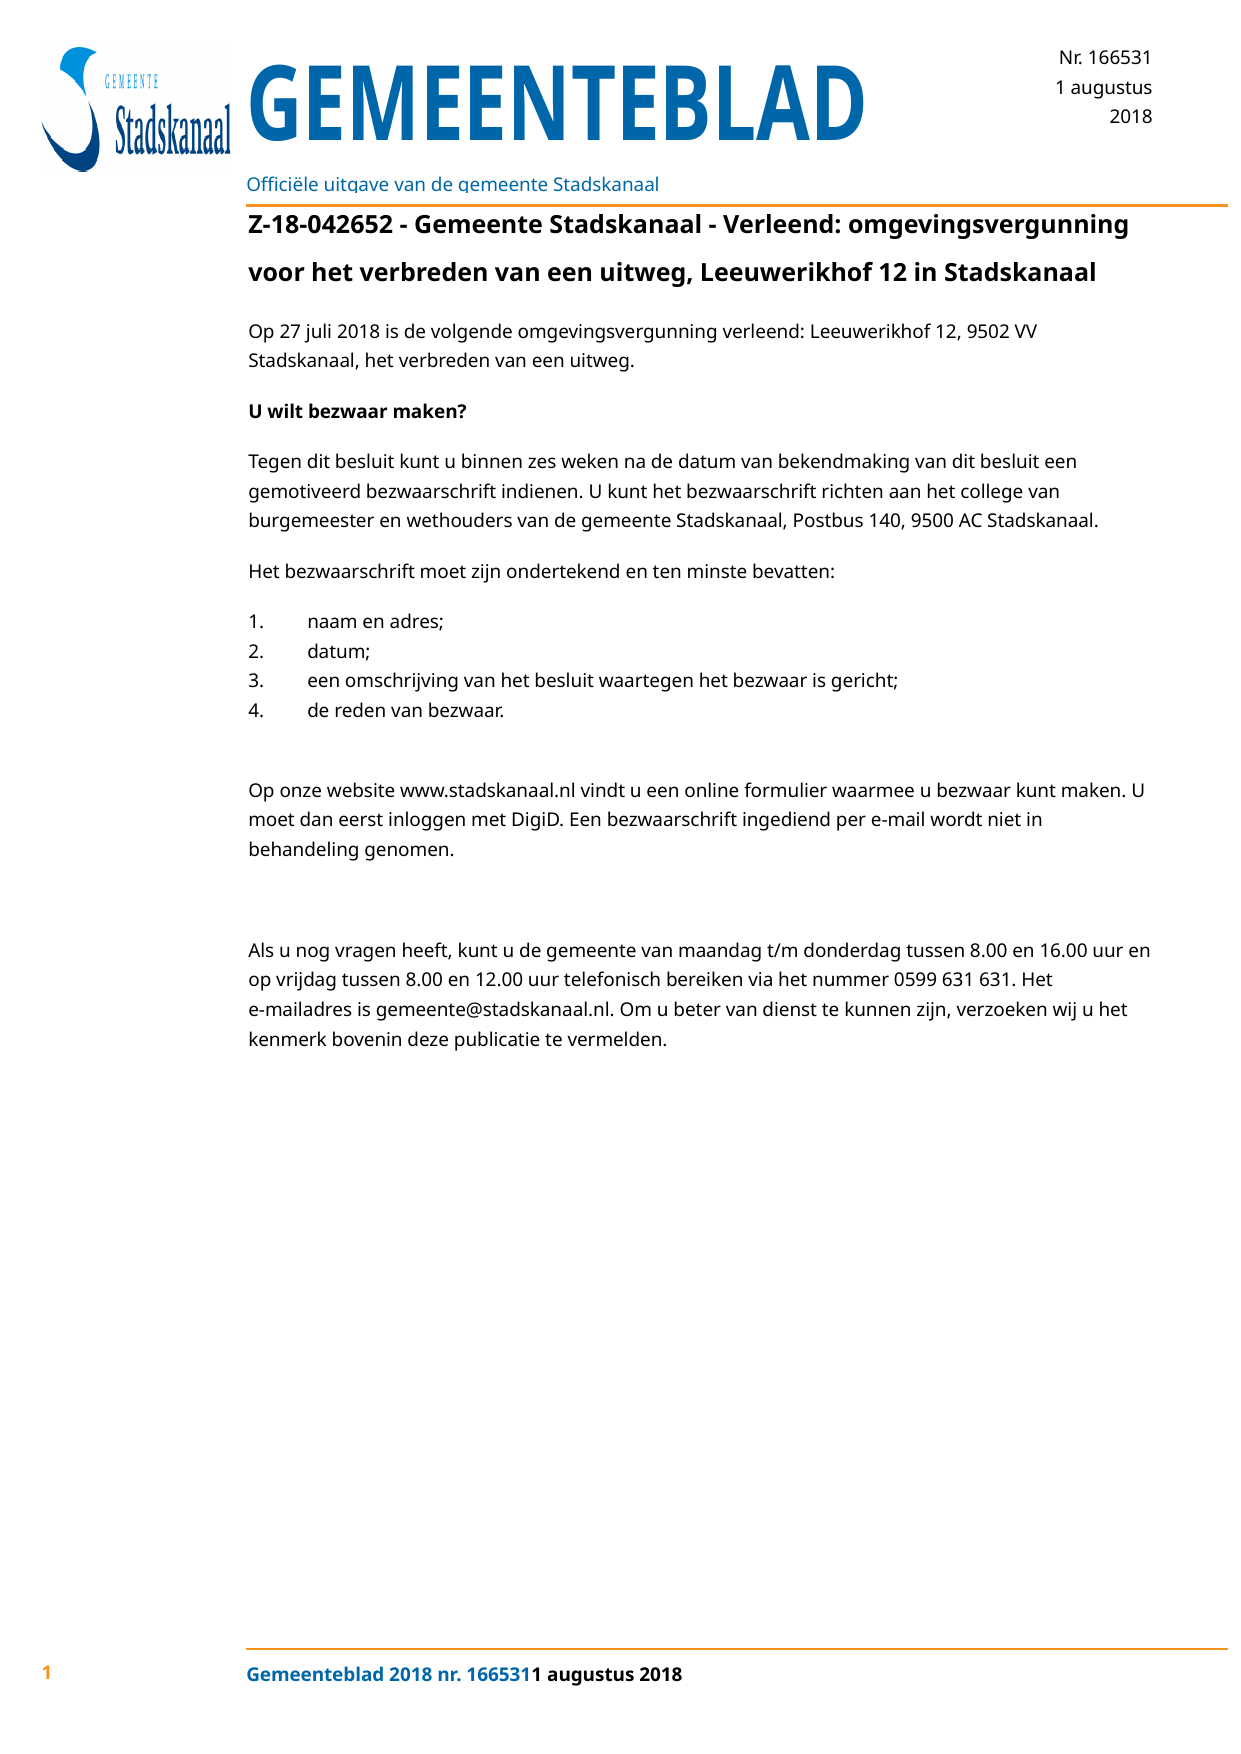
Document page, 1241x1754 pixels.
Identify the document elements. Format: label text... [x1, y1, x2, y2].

text Als u nog vragen heeft, kunt u de gemeente van maandag t/m donderdag tussen 8.00 en 16.00 uur en op vrijdag tussen 8.00 en 12.00 uur telefonisch bereiken via het nummer 0599 631 631. Het e‑mailadres is gemeente@stadskanaal.nl. Om u beter van dienst te kunnen zijn, verzoeken wij u het kenmerk bovenin deze publicatie te vermelden. [248, 937, 1152, 1052]
list datum; [248, 638, 1152, 664]
text Z-18-042652 - Gemeente Stadskanaal - Verleend: omgevingsvergunning voor het verbreden van een uitweg, Leeuwerikhof 12 in Stadskanaal [248, 207, 1152, 288]
picture [41, 47, 231, 172]
list een omschrijving van het besluit waartegen het bezwaar is gericht; [248, 667, 1152, 693]
list naam en adres; [248, 608, 1152, 634]
text Op 27 juli 2018 is de volgende omgevingsvergunning verleend: Leeuwerikhof 12, 9502 VV Stadskanaal, het verbreden van een uitweg. [248, 318, 1152, 373]
list de reden van bezwaar. [248, 697, 1152, 723]
text Tegen dit besluit kunt u binnen zes weken na de datum van bekendmaking van dit besluit een gemotiveerd bezwaarschrift indienen. U kunt het bezwaarschrift richten aan het college van burgemeester en wethouders van de gemeente Stadskanaal, Postbus 140, 9500 AC Stadskanaal. [248, 448, 1152, 533]
text U wilt bezwaar maken? [248, 398, 1152, 424]
text Op onze website www.stadskanaal.nl vindt u een online formulier waarmee u bezwaar kunt maken. U moet dan eerst inloggen met DigiD. Een bezwaarschrift ingediend per e-mail wordt niet in behandeling genomen. [248, 777, 1152, 862]
text Het bezwaarschrift moet zijn ondertekend en ten minste bevatten: [248, 558, 1152, 584]
